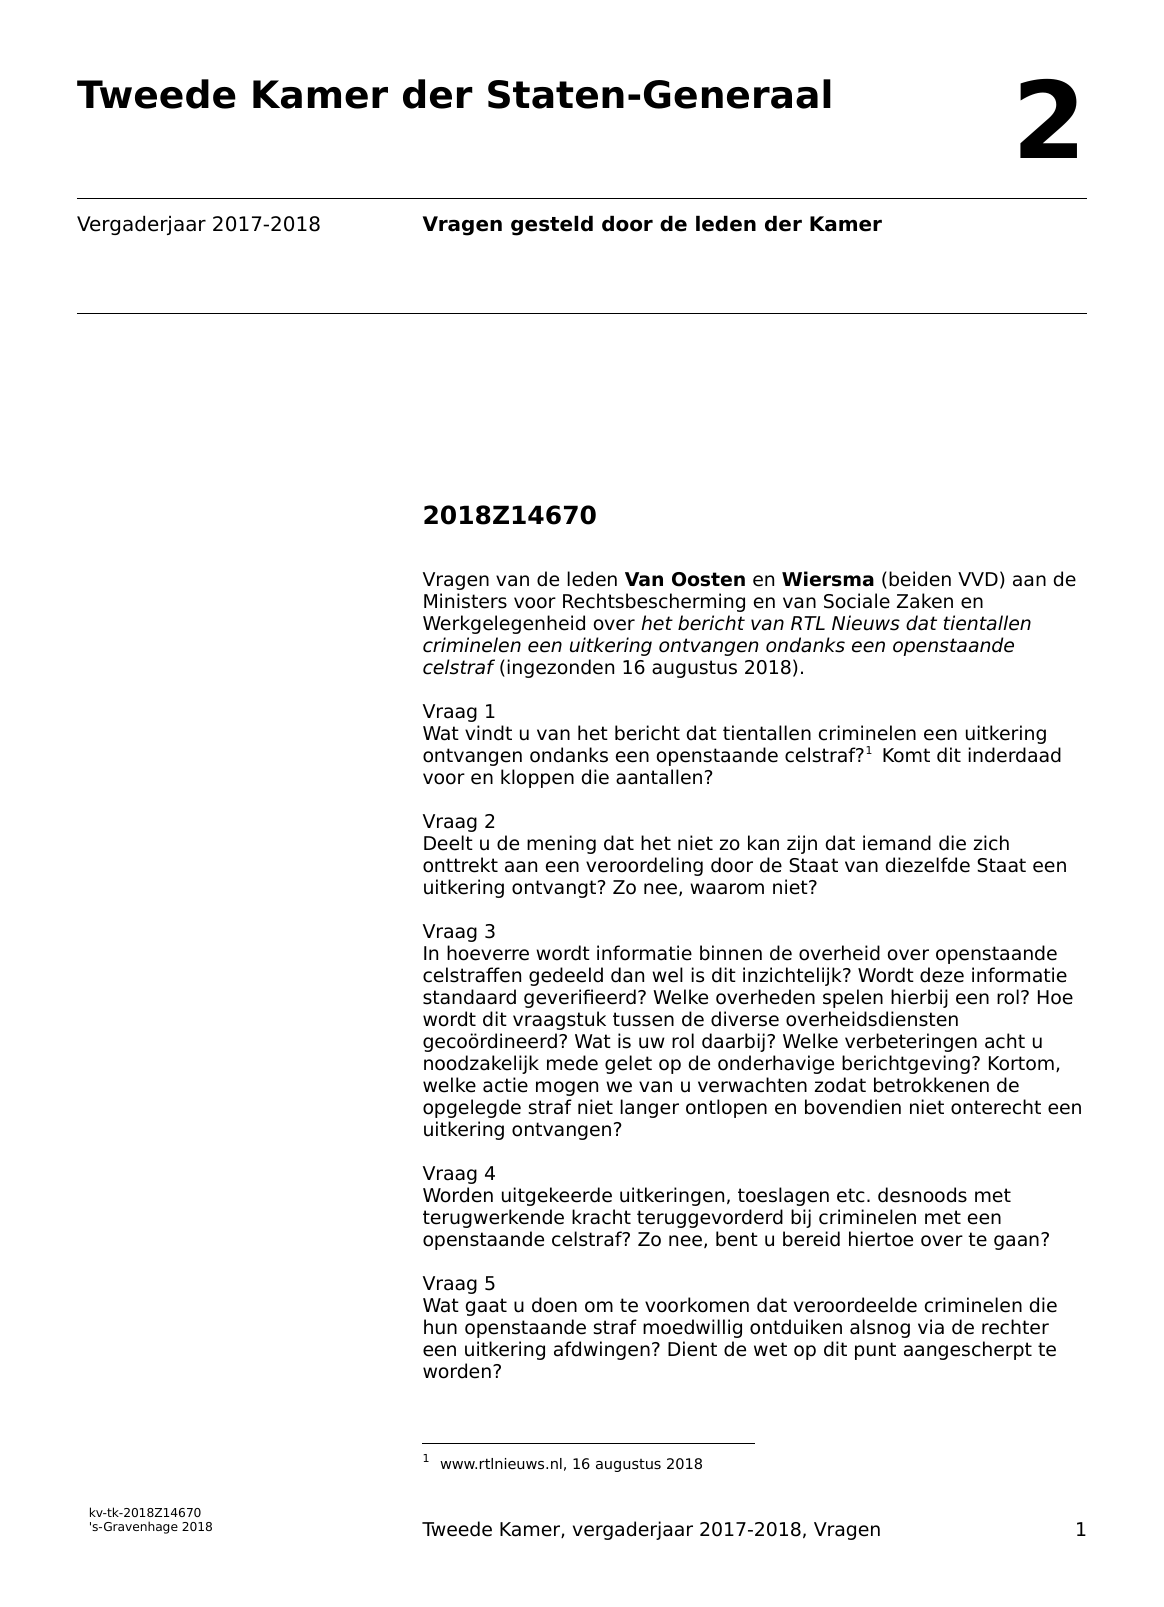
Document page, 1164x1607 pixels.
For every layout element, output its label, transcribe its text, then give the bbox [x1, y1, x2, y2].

text Deelt u de mening dat het niet zo kan zijn dat iemand die zich onttrekt aan een veroordeling door de Staat van diezelfde Staat een uitkering ontvangt? Zo nee, waarom niet? [422, 833, 1087, 899]
text 's-Gravenhage 2018 [88, 1520, 323, 1534]
text kv-tk-2018Z14670 [88, 1506, 323, 1520]
text Wat gaat u doen om te voorkomen dat veroordeelde criminelen die hun openstaande straf moedwillig ontduiken alsnog via de rechter een uitkering afdwingen? Dient de wet op dit punt aangescherpt te worden? [422, 1295, 1087, 1383]
text Vraag 5 [422, 1273, 1087, 1295]
text www.rtlnieuws.nl, 16 augustus 2018 [422, 1452, 1087, 1474]
table_header Tweede Kamer der Staten-Generaal [77, 59, 886, 198]
text Vraag 1 [422, 701, 1087, 723]
text Vragen van de leden Van Oosten en Wiersma (beiden VVD) aan de Ministers voor Rechtsbescherming en van Sociale Zaken en Werkgelegenheid over het bericht van RTL Nieuws dat tientallen criminelen een uitkering ontvangen ondanks een openstaande celstraf (ingezonden 16 augustus 2018). [422, 569, 1087, 679]
table_header 2 [886, 59, 1087, 198]
text Vraag 3 [422, 921, 1087, 943]
text In hoeverre wordt informatie binnen de overheid over openstaande celstraffen gedeeld dan wel is dit inzichtelijk? Wordt deze informatie standaard geverifieerd? Welke overheden spelen hierbij een rol? Hoe wordt dit vraagstuk tussen de diverse overheidsdiensten gecoördineerd? Wat is uw rol daarbij? Welke verbeteringen acht u noodzakelijk mede gelet op de onderhavige berichtgeving? Kortom, welke actie mogen we van u verwachten zodat betrokkenen de opgelegde straf niet langer ontlopen en bovendien niet onterecht een uitkering ontvangen? [422, 943, 1087, 1141]
table_cell Vragen gesteld door de leden der Kamer [422, 199, 1087, 313]
text Worden uitgekeerde uitkeringen, toeslagen etc. desnoods met terugwerkende kracht teruggevorderd bij criminelen met een openstaande celstraf? Zo nee, bent u bereid hiertoe over te gaan? [422, 1185, 1087, 1251]
text Vraag 2 [422, 811, 1087, 833]
text Wat vindt u van het bericht dat tientallen criminelen een uitkering ontvangen ondanks een openstaande celstraf? Komt dit inderdaad voor en kloppen die aantallen? [422, 723, 1087, 789]
table_cell Vergaderjaar 2017-2018 [77, 199, 422, 313]
text 2018Z14670 [422, 501, 1087, 531]
text Vraag 4 [422, 1163, 1087, 1185]
